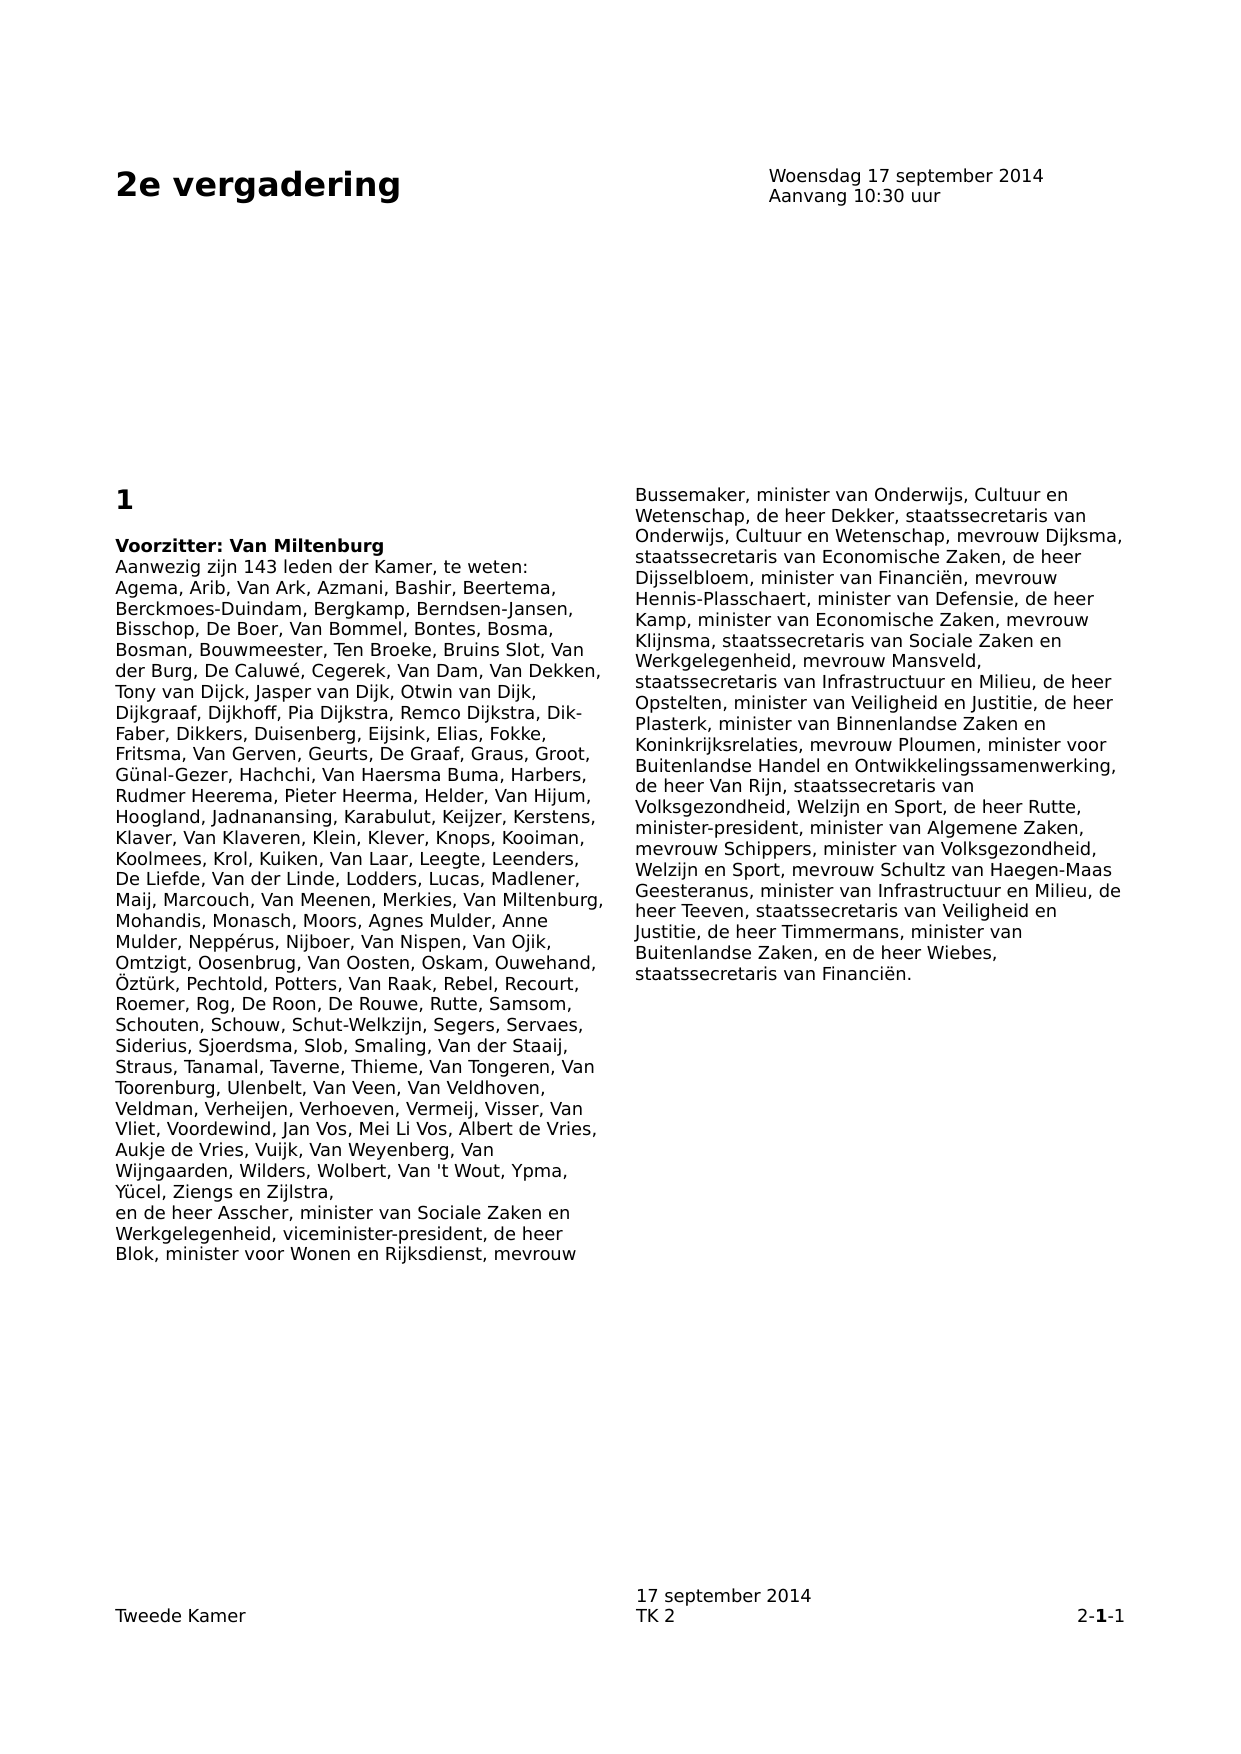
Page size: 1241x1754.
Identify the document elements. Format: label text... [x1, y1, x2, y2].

title 1 [115, 484, 605, 516]
table_header 2e vergadering [115, 165, 768, 207]
table_cell Aanvang 10:30 uur [769, 186, 1125, 207]
text Bussemaker, minister van Onderwijs, Cultuur en Wetenschap, de heer Dekker, staatssecretaris van Onderwijs, Cultuur en Wetenschap, mevrouw Dijksma, staatssecretaris van Economische Zaken, de heer Dijsselbloem, minister van Financiën, mevrouw Hennis-Plasschaert, minister van Defensie, de heer Kamp, minister van Economische Zaken, mevrouw Klijnsma, staatssecretaris van Sociale Zaken en Werkgelegenheid, mevrouw Mansveld, staatssecretaris van Infrastructuur en Milieu, de heer Opstelten, minister van Veiligheid en Justitie, de heer Plasterk, minister van Binnenlandse Zaken en Koninkrijksrelaties, mevrouw Ploumen, minister voor Buitenlandse Handel en Ontwikkelingssamenwerking, de heer Van Rijn, staatssecretaris van Volksgezondheid, Welzijn en Sport, de heer Rutte, minister-president, minister van Algemene Zaken, mevrouw Schippers, minister van Volksgezondheid, Welzijn en Sport, mevrouw Schultz van Haegen-Maas Geesteranus, minister van Infrastructuur en Milieu, de heer Teeven, staatssecretaris van Veiligheid en Justitie, de heer Timmermans, minister van Buitenlandse Zaken, en de heer Wiebes, staatssecretaris van Financiën. [635, 484, 1125, 984]
text Voorzitter: Van Miltenburg [115, 536, 605, 557]
text Aanwezig zijn 143 leden der Kamer, te weten: [115, 557, 605, 577]
text Agema, Arib, Van Ark, Azmani, Bashir, Beertema, Berckmoes-Duindam, Bergkamp, Berndsen-Jansen, Bisschop, De Boer, Van Bommel, Bontes, Bosma, Bosman, Bouwmeester, Ten Broeke, Bruins Slot, Van der Burg, De Caluwé, Cegerek, Van Dam, Van Dekken, Tony van Dijck, Jasper van Dijk, Otwin van Dijk, Dijkgraaf, Dijkhoff, Pia Dijkstra, Remco Dijkstra, Dik-Faber, Dikkers, Duisenberg, Eijsink, Elias, Fokke, Fritsma, Van Gerven, Geurts, De Graaf, Graus, Groot, Günal-Gezer, Hachchi, Van Haersma Buma, Harbers, Rudmer Heerema, Pieter Heerma, Helder, Van Hijum, Hoogland, Jadnanansing, Karabulut, Keijzer, Kerstens, Klaver, Van Klaveren, Klein, Klever, Knops, Kooiman, Koolmees, Krol, Kuiken, Van Laar, Leegte, Leenders, De Liefde, Van der Linde, Lodders, Lucas, Madlener, Maij, Marcouch, Van Meenen, Merkies, Van Miltenburg, Mohandis, Monasch, Moors, Agnes Mulder, Anne Mulder, Neppérus, Nijboer, Van Nispen, Van Ojik, Omtzigt, Oosenbrug, Van Oosten, Oskam, Ouwehand, Öztürk, Pechtold, Potters, Van Raak, Rebel, Recourt, Roemer, Rog, De Roon, De Rouwe, Rutte, Samsom, Schouten, Schouw, Schut-Welkzijn, Segers, Servaes, Siderius, Sjoerdsma, Slob, Smaling, Van der Staaij, Straus, Tanamal, Taverne, Thieme, Van Tongeren, Van Toorenburg, Ulenbelt, Van Veen, Van Veldhoven, Veldman, Verheijen, Verhoeven, Vermeij, Visser, Van Vliet, Voordewind, Jan Vos, Mei Li Vos, Albert de Vries, Aukje de Vries, Vuijk, Van Weyenberg, Van Wijngaarden, Wilders, Wolbert, Van 't Wout, Ypma, Yücel, Ziengs en Zijlstra, [115, 577, 605, 1202]
table_header Woensdag 17 september 2014 [769, 165, 1125, 186]
text en de heer Asscher, minister van Sociale Zaken en Werkgelegenheid, viceminister-president, de heer Blok, minister voor Wonen en Rijksdienst, mevrouw [115, 1202, 605, 1265]
